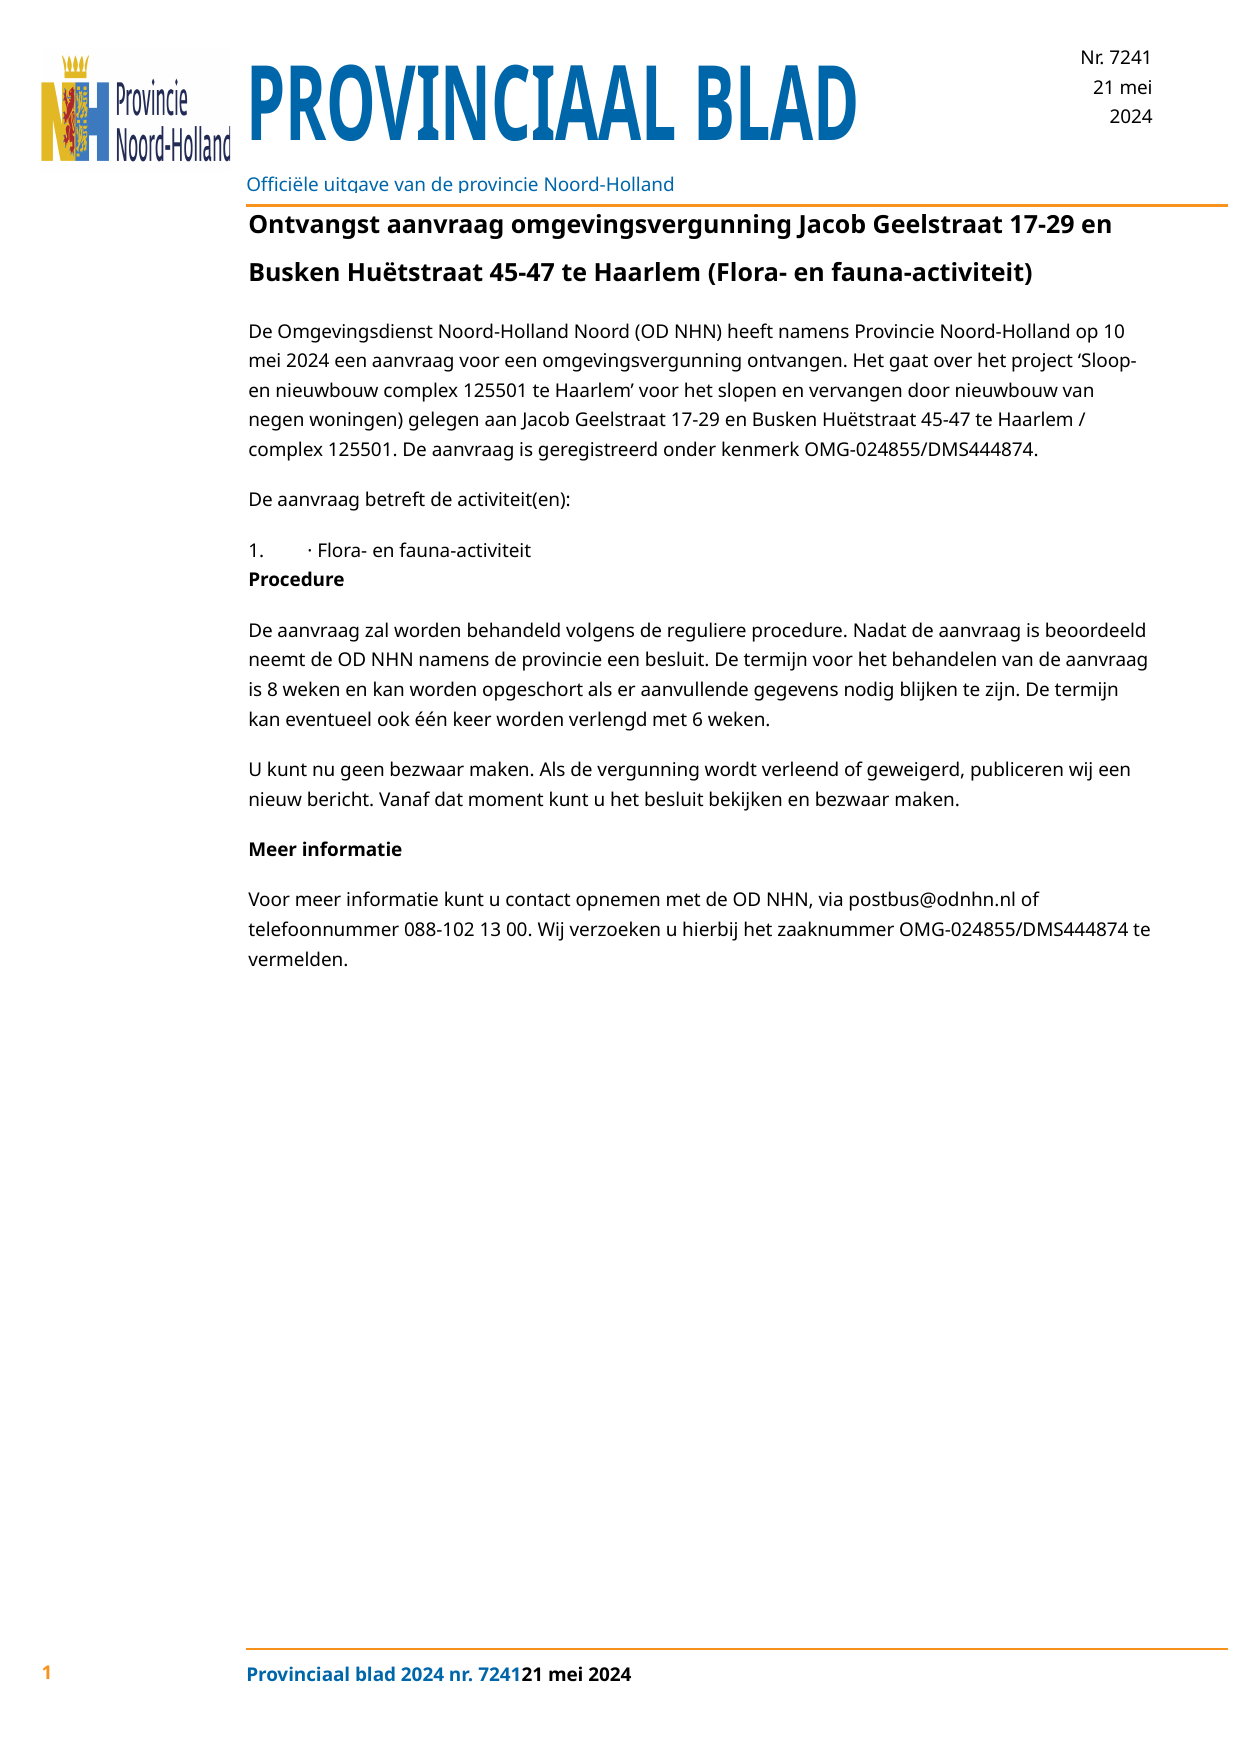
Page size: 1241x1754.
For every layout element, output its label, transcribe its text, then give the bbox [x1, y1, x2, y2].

text Meer informatie [248, 836, 1152, 862]
text U kunt nu geen bezwaar maken. Als de vergunning wordt verleend of geweigerd, publiceren wij een nieuw bericht. Vanaf dat moment kunt u het besluit bekijken en bezwaar maken. [248, 756, 1152, 812]
text Voor meer informatie kunt u contact opnemen met de OD NHN, via postbus@odnhn.nl of telefoonnummer 088-102 13 00. Wij verzoeken u hierbij het zaaknummer OMG-024855/DMS444874 te vermelden. [248, 887, 1152, 972]
text De Omgevingsdienst Noord-Holland Noord (OD NHN) heeft namens Provincie Noord-Holland op 10 mei 2024 een aanvraag voor een omgevingsvergunning ontvangen. Het gaat over het project ‘Sloop- en nieuwbouw complex 125501 te Haarlem’ voor het slopen en vervangen door nieuwbouw van negen woningen) gelegen aan Jacob Geelstraat 17-29 en Busken Huëtstraat 45-47 te Haarlem / complex 125501. De aanvraag is geregistreerd onder kenmerk OMG-024855/DMS444874. [248, 318, 1152, 462]
text De aanvraag zal worden behandeld volgens de reguliere procedure. Nadat de aanvraag is beoordeeld neemt de OD NHN namens de provincie een besluit. De termijn voor het behandelen van de aanvraag is 8 weken en kan worden opgeschort als er aanvullende gegevens nodig blijken te zijn. De termijn kan eventueel ook één keer worden verlengd met 6 weken. [248, 617, 1152, 732]
text Procedure [248, 567, 1152, 592]
text De aanvraag betreft de activiteit(en): [248, 487, 1152, 512]
text Ontvangst aanvraag omgevingsvergunning Jacob Geelstraat 17-29 en Busken Huëtstraat 45-47 te Haarlem (Flora- en fauna-activiteit) [248, 207, 1152, 288]
picture [41, 47, 231, 172]
list · Flora- en fauna-activiteit [248, 537, 1152, 563]
